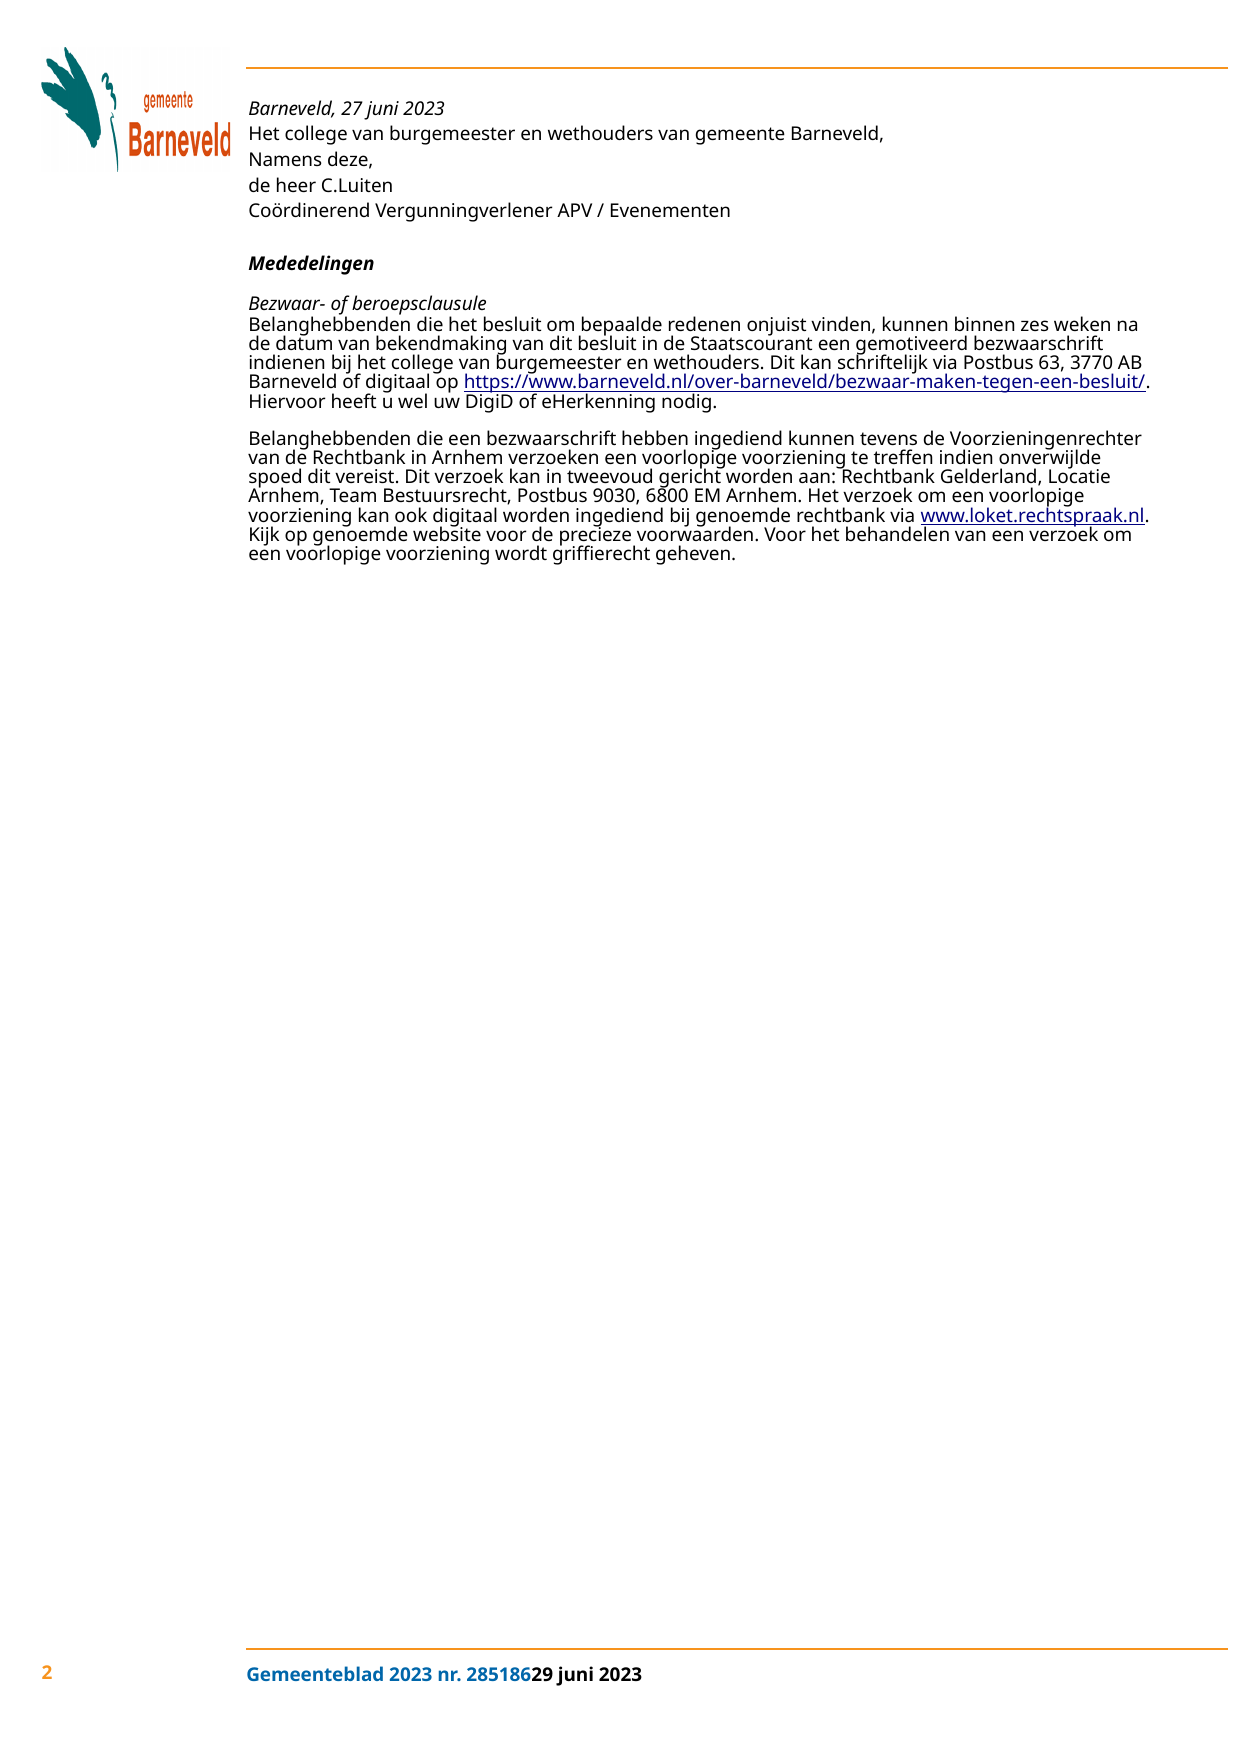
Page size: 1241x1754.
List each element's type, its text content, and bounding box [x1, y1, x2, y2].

text Bezwaar- of beroepsclausule [248, 290, 1152, 316]
text Namens deze, [248, 146, 1152, 172]
text Mededelingen [248, 251, 1152, 276]
text Coördinerend Vergunningverlener APV / Evenementen [248, 198, 1152, 223]
text Belanghebbenden die het besluit om bepaalde redenen onjuist vinden, kunnen binnen zes weken na de datum van bekendmaking van dit besluit in de Staatscourant een gemotiveerd bezwaarschrift indienen bij het college van burgemeester en wethouders. Dit kan schriftelijk via Postbus 63, 3770 AB Barneveld of digitaal op https://www.barneveld.nl/over-barneveld/bezwaar-maken-tegen-een-besluit/. Hiervoor heeft u wel uw DigiD of eHerkenning nodig. [248, 316, 1152, 412]
text Barneveld, 27 juni 2023 [248, 95, 1152, 121]
text Het college van burgemeester en wethouders van gemeente Barneveld, [248, 121, 1152, 146]
text de heer C.Luiten [248, 172, 1152, 198]
picture [41, 47, 231, 172]
text Belanghebbenden die een bezwaarschrift hebben ingediend kunnen tevens de Voorzieningenrechter van de Rechtbank in Arnhem verzoeken een voorlopige voorziening te treffen indien onverwijlde spoed dit vereist. Dit verzoek kan in tweevoud gericht worden aan: Rechtbank Gelderland, Locatie Arnhem, Team Bestuursrecht, Postbus 9030, 6800 EM Arnhem. Het verzoek om een voorlopige voorziening kan ook digitaal worden ingediend bij genoemde rechtbank via www.loket.rechtspraak.nl. Kijk op genoemde website voor de precieze voorwaarden. Voor het behandelen van een verzoek om een voorlopige voorziening wordt griffierecht geheven. [248, 430, 1152, 564]
